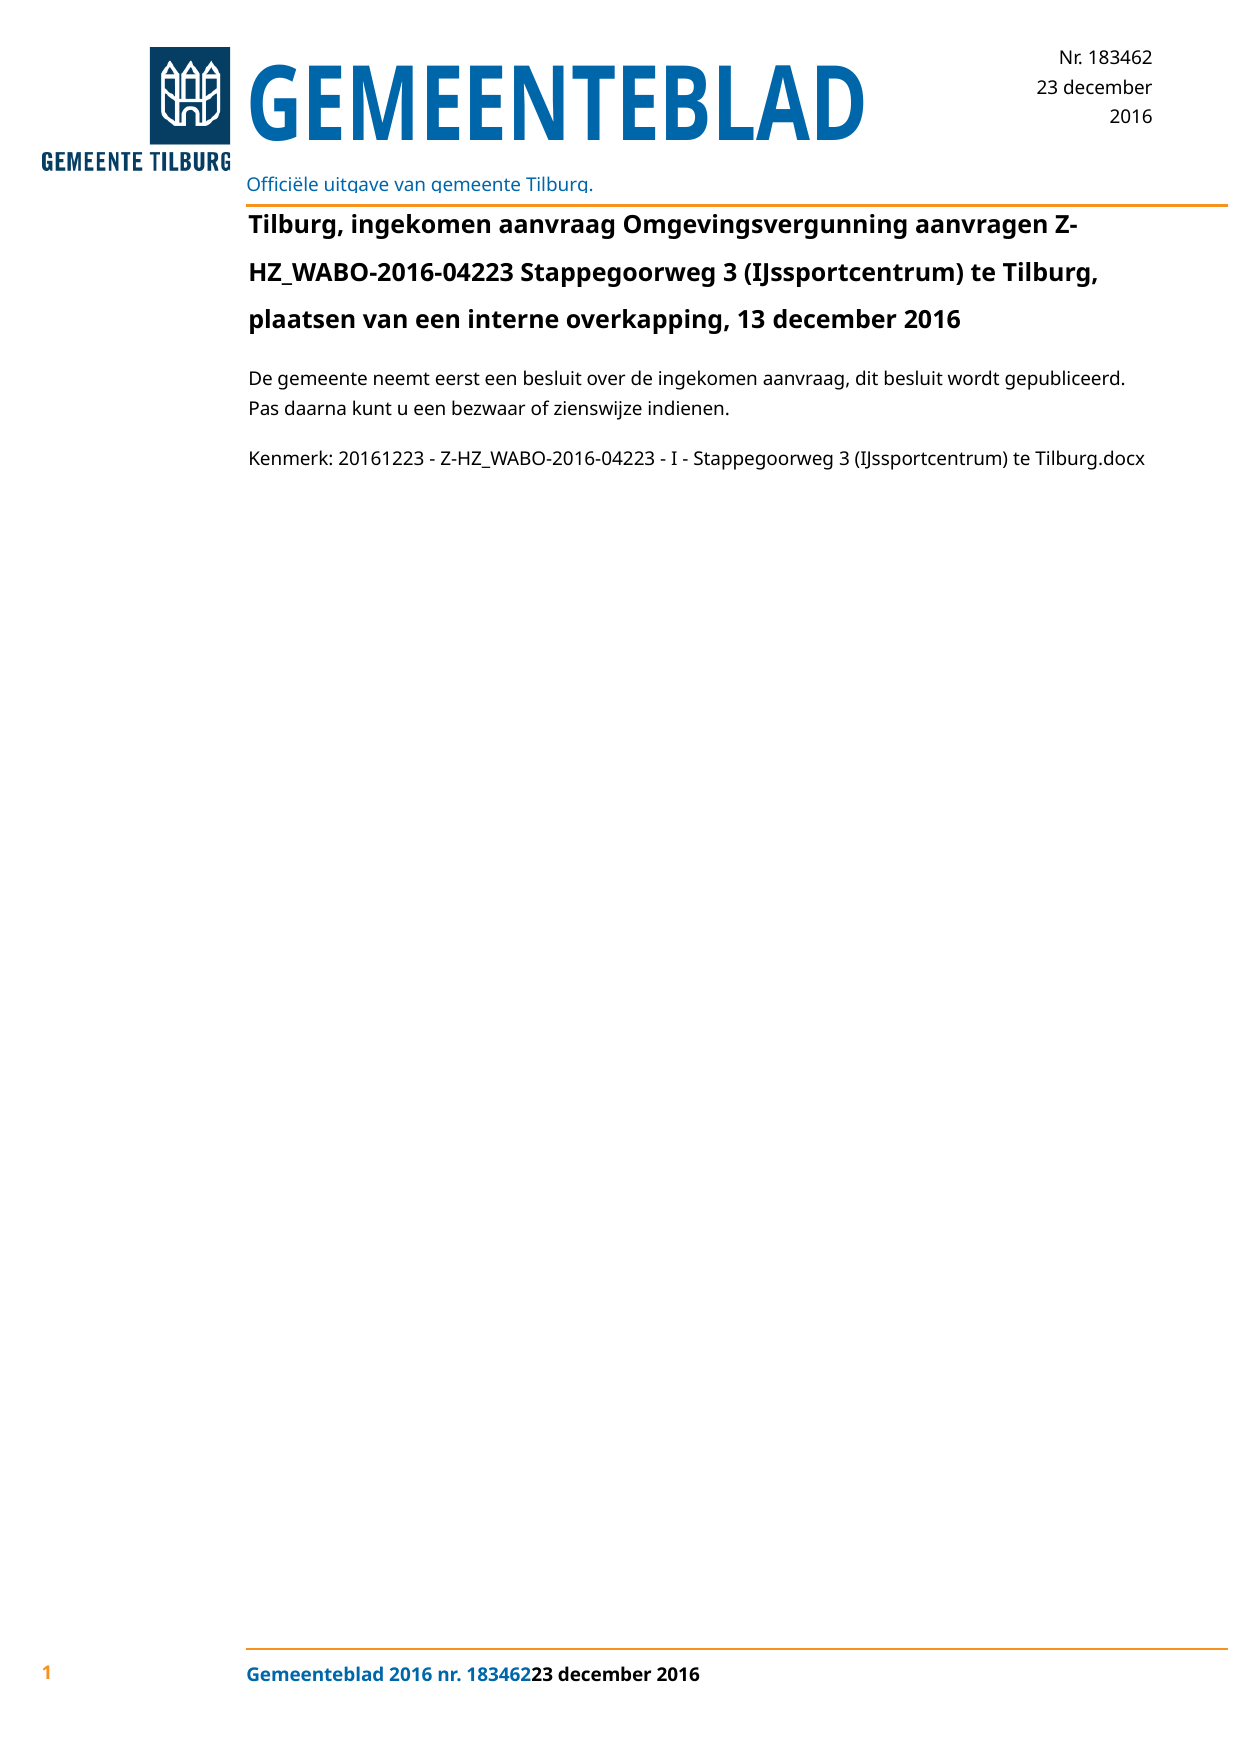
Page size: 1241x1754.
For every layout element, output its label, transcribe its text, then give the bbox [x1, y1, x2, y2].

text Kenmerk: 20161223 - Z-HZ_WABO-2016-04223 - I - Stappegoorweg 3 (IJssportcentrum) te Tilburg.docx [248, 446, 1152, 471]
text Tilburg, ingekomen aanvraag Omgevingsvergunning aanvragen Z-HZ_WABO-2016-04223 Stappegoorweg 3 (IJssportcentrum) te Tilburg, plaatsen van een interne overkapping, 13 december 2016 [248, 207, 1152, 336]
text De gemeente neemt eerst een besluit over de ingekomen aanvraag, dit besluit wordt gepubliceerd. Pas daarna kunt u een bezwaar of zienswijze indienen. [248, 366, 1152, 421]
picture [41, 47, 231, 172]
